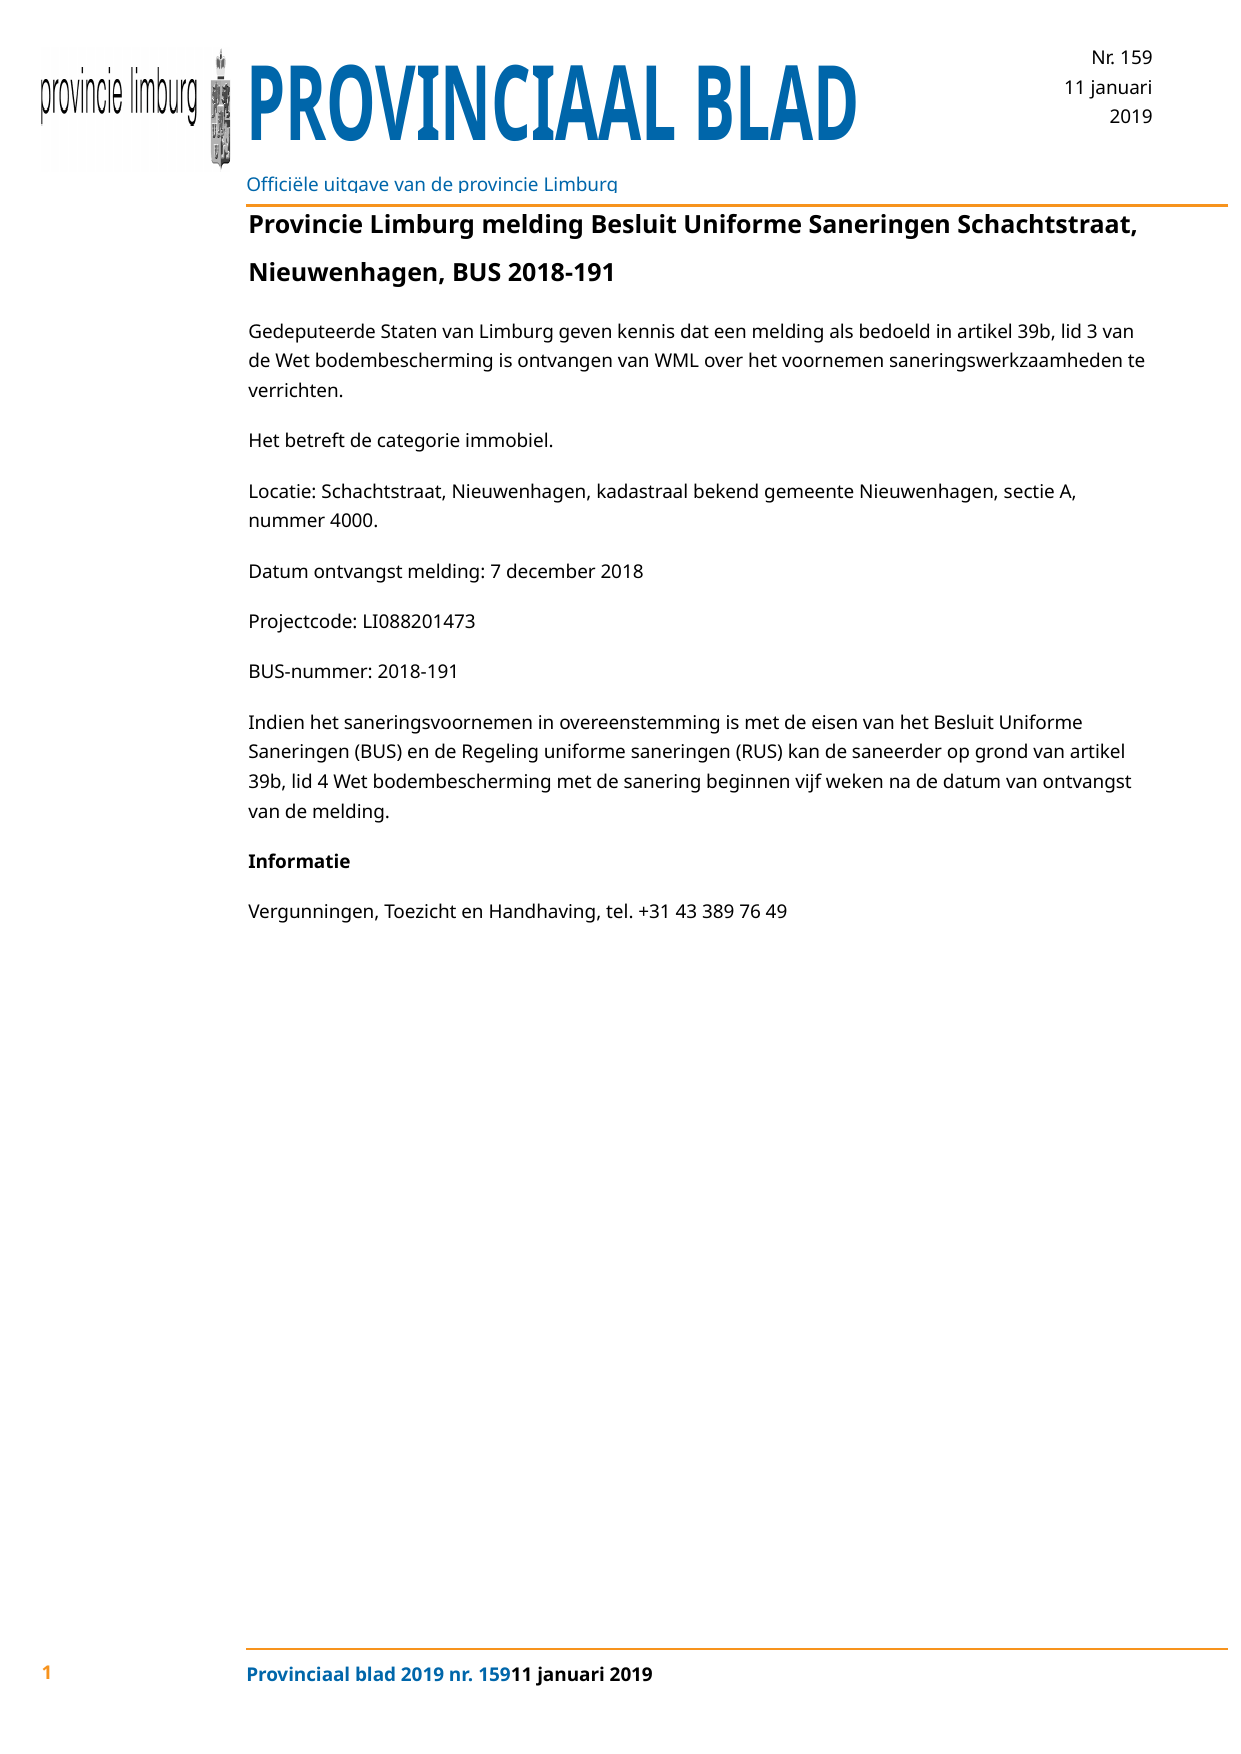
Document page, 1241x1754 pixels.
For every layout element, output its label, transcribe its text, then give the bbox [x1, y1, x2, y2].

text Provincie Limburg melding Besluit Uniforme Saneringen Schachtstraat, Nieuwenhagen, BUS 2018-191 [248, 207, 1152, 288]
text BUS-nummer: 2018-191 [248, 659, 1152, 684]
text Datum ontvangst melding: 7 december 2018 [248, 558, 1152, 584]
text Vergunningen, Toezicht en Handhaving, tel. +31 43 389 76 49 [248, 899, 1152, 924]
text Gedeputeerde Staten van Limburg geven kennis dat een melding als bedoeld in artikel 39b, lid 3 van de Wet bodembescherming is ontvangen van WML over het voornemen saneringswerkzaamheden te verrichten. [248, 318, 1152, 403]
text Informatie [248, 848, 1152, 874]
text Locatie: Schachtstraat, Nieuwenhagen, kadastraal bekend gemeente Nieuwenhagen, sectie A, nummer 4000. [248, 478, 1152, 533]
text Indien het saneringsvoornemen in overeenstemming is met de eisen van het Besluit Uniforme Saneringen (BUS) en de Regeling uniforme saneringen (RUS) kan de saneerder op grond van artikel 39b, lid 4 Wet bodembescherming met de sanering beginnen vijf weken na de datum van ontvangst van de melding. [248, 709, 1152, 824]
picture [41, 47, 231, 172]
text Het betreft de categorie immobiel. [248, 427, 1152, 453]
text Projectcode: LI088201473 [248, 608, 1152, 634]
